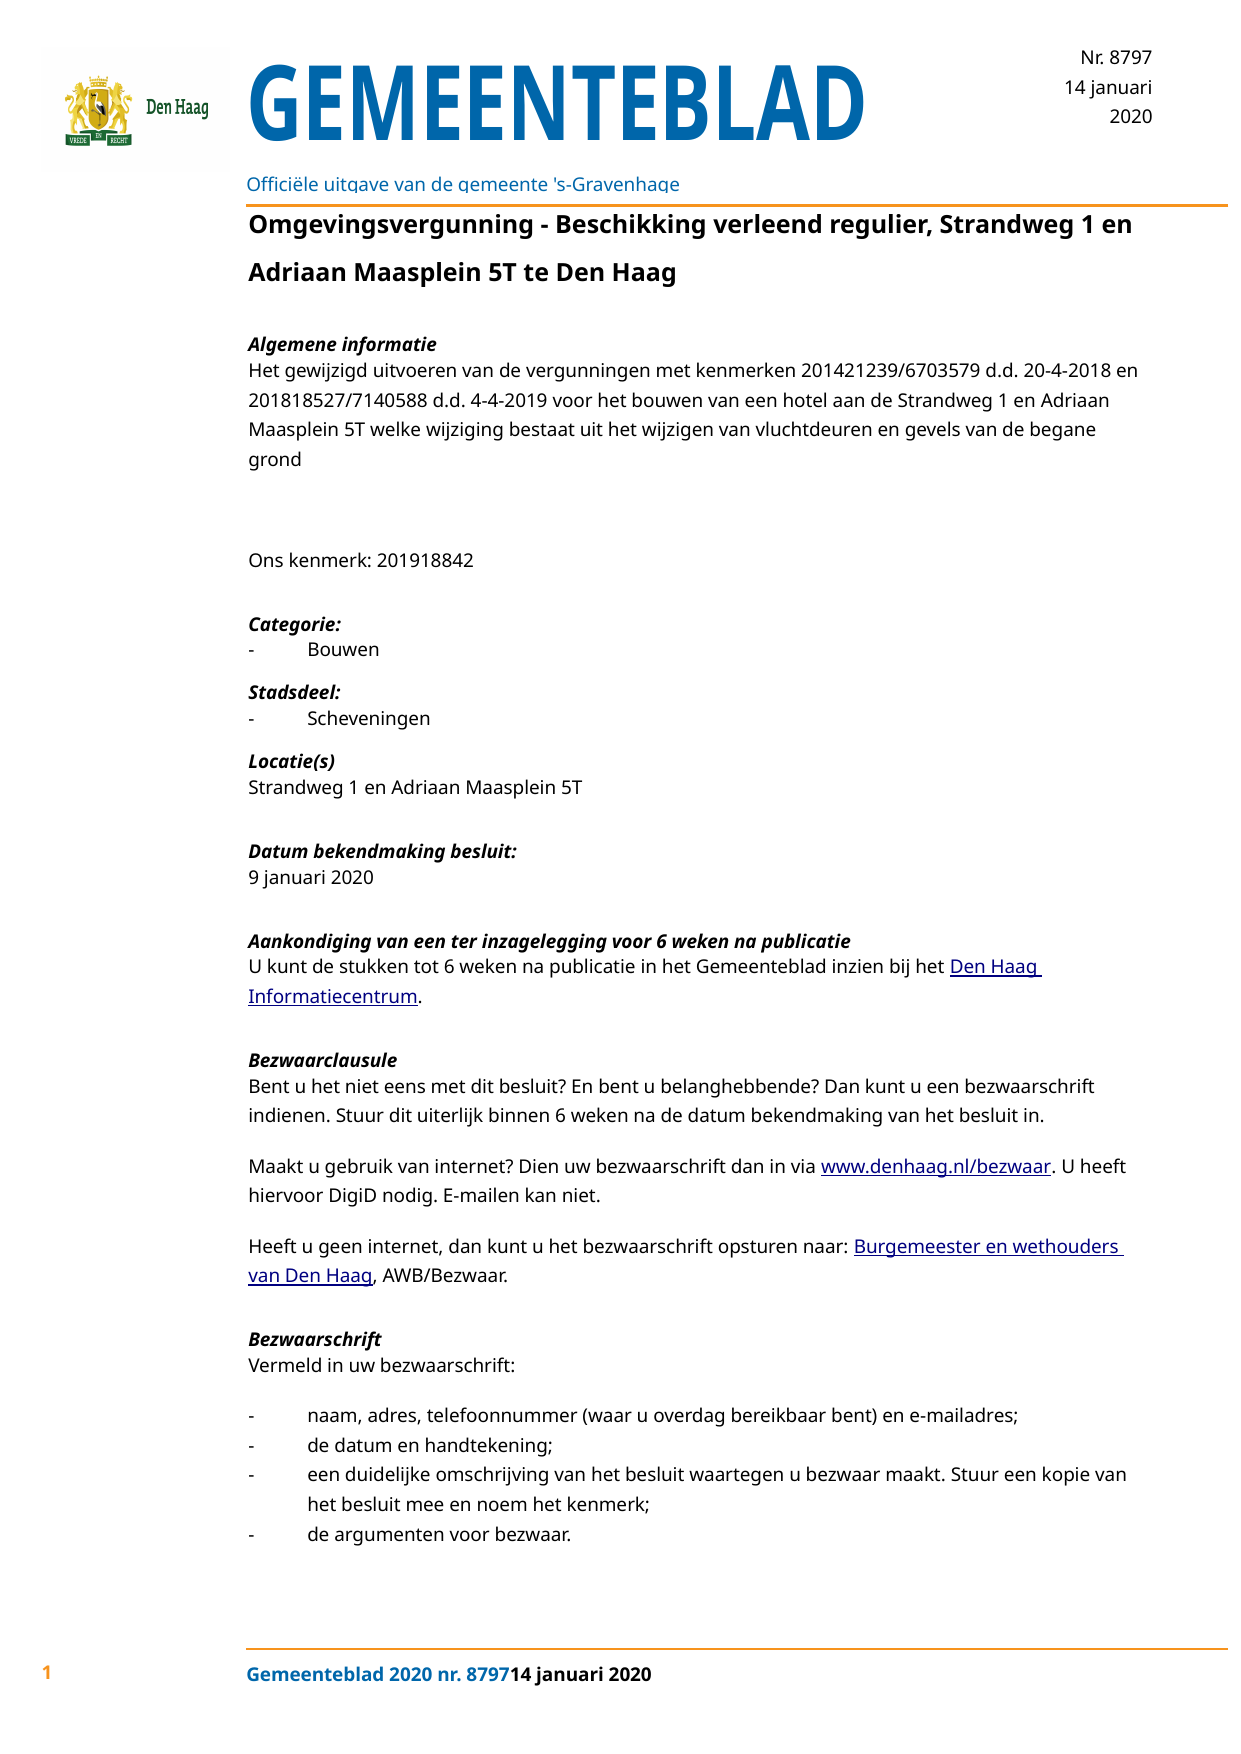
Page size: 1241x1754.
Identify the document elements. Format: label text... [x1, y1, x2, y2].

text Algemene informatie [248, 331, 1152, 357]
text Categorie: [248, 611, 1152, 636]
list Bouwen [248, 636, 1152, 662]
text Vermeld in uw bezwaarschrift: [248, 1352, 1152, 1378]
text Bezwaarclausule [248, 1047, 1152, 1073]
list naam, adres, telefoonnummer (waar u overdag bereikbaar bent) en e-mailadres; [248, 1402, 1152, 1428]
text Datum bekendmaking besluit: [248, 838, 1152, 864]
picture [41, 47, 231, 172]
list de argumenten voor bezwaar. [248, 1521, 1152, 1547]
text 9 januari 2020 [248, 864, 1152, 889]
text Het gewijzigd uitvoeren van de vergunningen met kenmerken 201421239/6703579 d.d. 20-4-2018 en 201818527/7140588 d.d. 4-4-2019 voor het bouwen van een hotel aan de Strandweg 1 en Adriaan Maasplein 5T welke wijziging bestaat uit het wijzigen van vluchtdeuren en gevels van de begane grond [248, 357, 1152, 472]
text Maakt u gebruik van internet? Dien uw bezwaarschrift dan in via www.denhaag.nl/bezwaar. U heeft hiervoor DigiD nodig. E-mailen kan niet. [248, 1153, 1152, 1208]
text U kunt de stukken tot 6 weken na publicatie in het Gemeenteblad inzien bij het Den Haag Informatiecentrum. [248, 953, 1152, 1009]
text Bezwaarschrift [248, 1326, 1152, 1352]
text Heeft u geen internet, dan kunt u het bezwaarschrift opsturen naar: Burgemeester en wethouders van Den Haag, AWB/Bezwaar. [248, 1233, 1152, 1288]
text Stadsdeel: [248, 679, 1152, 705]
list Scheveningen [248, 705, 1152, 731]
list een duidelijke omschrijving van het besluit waartegen u bezwaar maakt. Stuur een kopie van het besluit mee en noem het kenmerk; [248, 1462, 1152, 1517]
list de datum en handtekening; [248, 1432, 1152, 1458]
text Omgevingsvergunning - Beschikking verleend regulier, Strandweg 1 en Adriaan Maasplein 5T te Den Haag [248, 207, 1152, 288]
text Strandweg 1 en Adriaan Maasplein 5T [248, 774, 1152, 800]
text Locatie(s) [248, 748, 1152, 774]
text Aankondiging van een ter inzagelegging voor 6 weken na publicatie [248, 928, 1152, 953]
text Ons kenmerk: 201918842 [248, 547, 1152, 572]
text Bent u het niet eens met dit besluit? En bent u belanghebbende? Dan kunt u een bezwaarschrift indienen. Stuur dit uiterlijk binnen 6 weken na de datum bekendmaking van het besluit in. [248, 1073, 1152, 1128]
